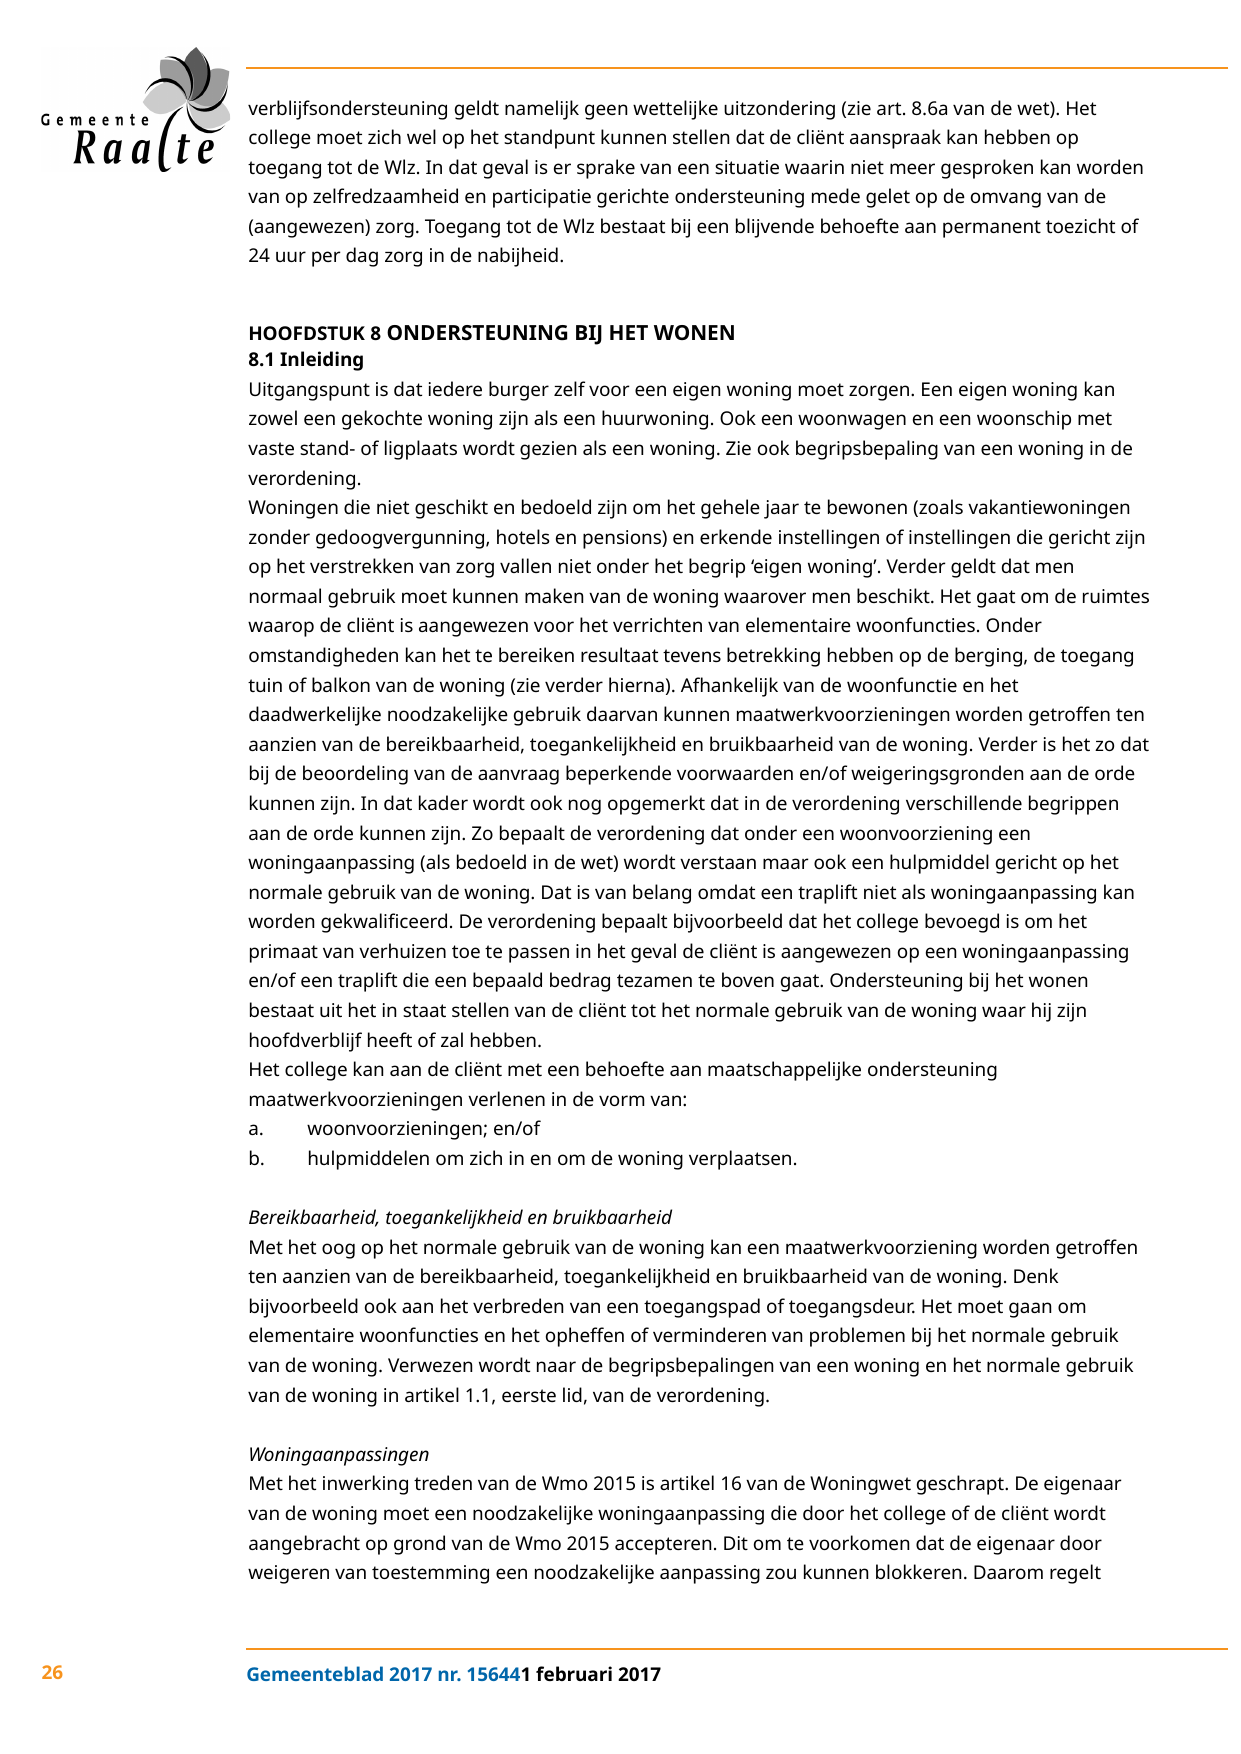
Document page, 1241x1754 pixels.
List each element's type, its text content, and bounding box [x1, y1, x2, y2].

text 8.1 Inleiding [248, 346, 1152, 372]
text HOOFDSTUK 8 ONDERSTEUNING BIJ HET WONEN [248, 318, 1152, 346]
list woonvoorzieningen; en/of [248, 1116, 1152, 1141]
text Het college kan aan de cliënt met een behoefte aan maatschappelijke ondersteuning maatwerkvoorzieningen verlenen in de vorm van: [248, 1056, 1152, 1112]
text Woningen die niet geschikt en bedoeld zijn om het gehele jaar te bewonen (zoals vakantiewoningen zonder gedoogvergunning, hotels en pensions) en erkende instellingen of instellingen die gericht zijn op het verstrekken van zorg vallen niet onder het begrip ‘eigen woning’. Verder geldt dat men normaal gebruik moet kunnen maken van de woning waarover men beschikt. Het gaat om de ruimtes waarop de cliënt is aangewezen voor het verrichten van elementaire woonfuncties. Onder omstandigheden kan het te bereiken resultaat tevens betrekking hebben op de berging, de toegang tuin of balkon van de woning (zie verder hierna). Afhankelijk van de woonfunctie en het daadwerkelijke noodzakelijke gebruik daarvan kunnen maatwerkvoorzieningen worden getroffen ten aanzien van de bereikbaarheid, toegankelijkheid en bruikbaarheid van de woning. Verder is het zo dat bij de beoordeling van de aanvraag beperkende voorwaarden en/of weigeringsgronden aan de orde kunnen zijn. In dat kader wordt ook nog opgemerkt dat in de verordening verschillende begrippen aan de orde kunnen zijn. Zo bepaalt de verordening dat onder een woonvoorziening een woningaanpassing (als bedoeld in de wet) wordt verstaan maar ook een hulpmiddel gericht op het normale gebruik van de woning. Dat is van belang omdat een traplift niet als woningaanpassing kan worden gekwalificeerd. De verordening bepaalt bijvoorbeeld dat het college bevoegd is om het primaat van verhuizen toe te passen in het geval de cliënt is aangewezen op een woningaanpassing en/of een traplift die een bepaald bedrag tezamen te boven gaat. Ondersteuning bij het wonen bestaat uit het in staat stellen van de cliënt tot het normale gebruik van de woning waar hij zijn hoofdverblijf heeft of zal hebben. [248, 494, 1152, 1052]
text Uitgangspunt is dat iedere burger zelf voor een eigen woning moet zorgen. Een eigen woning kan zowel een gekochte woning zijn als een huurwoning. Ook een woonwagen en een woonschip met vaste stand- of ligplaats wordt gezien als een woning. Zie ook begripsbepaling van een woning in de verordening. [248, 376, 1152, 490]
text Met het oog op het normale gebruik van de woning kan een maatwerkvoorziening worden getroffen ten aanzien van de bereikbaarheid, toegankelijkheid en bruikbaarheid van de woning. Denk bijvoorbeeld ook aan het verbreden van een toegangspad of toegangsdeur. Het moet gaan om elementaire woonfuncties en het opheffen of verminderen van problemen bij het normale gebruik van de woning. Verwezen wordt naar de begripsbepalingen van een woning en het normale gebruik van de woning in artikel 1.1, eerste lid, van de verordening. [248, 1234, 1152, 1407]
text verblijfsondersteuning geldt namelijk geen wettelijke uitzondering (zie art. 8.6a van de wet). Het college moet zich wel op het standpunt kunnen stellen dat de cliënt aanspraak kan hebben op toegang tot de Wlz. In dat geval is er sprake van een situatie waarin niet meer gesproken kan worden van op zelfredzaamheid en participatie gerichte ondersteuning mede gelet op de omvang van de (aangewezen) zorg. Toegang tot de Wlz bestaat bij een blijvende behoefte aan permanent toezicht of 24 uur per dag zorg in de nabijheid. [248, 95, 1152, 268]
picture [41, 47, 231, 172]
text Bereikbaarheid, toegankelijkheid en bruikbaarheid [248, 1204, 1152, 1230]
text Woningaanpassingen [248, 1441, 1152, 1467]
list hulpmiddelen om zich in en om de woning verplaatsen. [248, 1145, 1152, 1171]
text Met het inwerking treden van de Wmo 2015 is artikel 16 van de Woningwet geschrapt. De eigenaar van de woning moet een noodzakelijke woningaanpassing die door het college of de cliënt wordt aangebracht op grond van de Wmo 2015 accepteren. Dit om te voorkomen dat de eigenaar door weigeren van toestemming een noodzakelijke aanpassing zou kunnen blokkeren. Daarom regelt [248, 1471, 1152, 1585]
